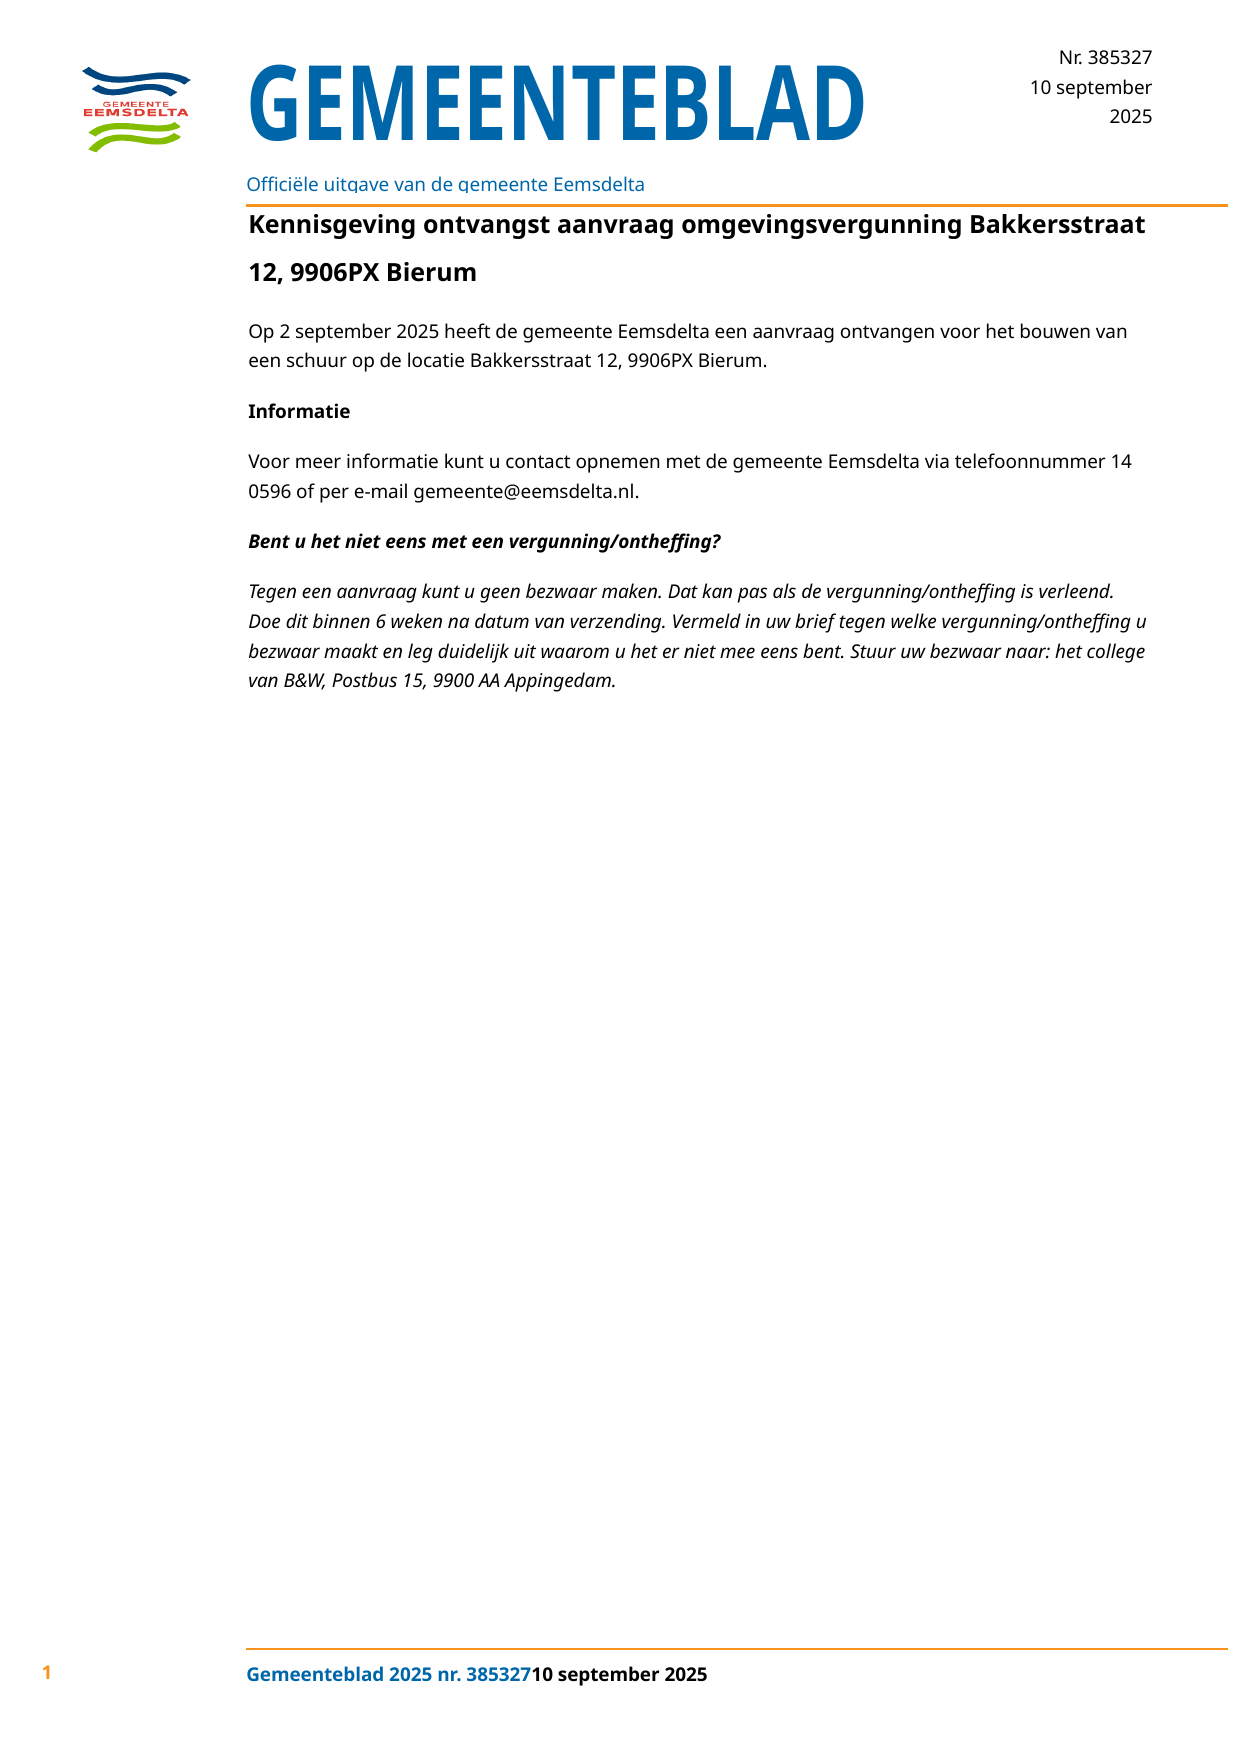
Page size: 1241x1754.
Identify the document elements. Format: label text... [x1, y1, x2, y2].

text Informatie [248, 398, 1152, 424]
picture [41, 47, 231, 172]
text Bent u het niet eens met een vergunning/ontheffing? [248, 528, 1152, 554]
text Voor meer informatie kunt u contact opnemen met de gemeente Eemsdelta via telefoonnummer 14 0596 of per e-mail gemeente@eemsdelta.nl. [248, 448, 1152, 504]
text Op 2 september 2025 heeft de gemeente Eemsdelta een aanvraag ontvangen voor het bouwen van een schuur op de locatie Bakkersstraat 12, 9906PX Bierum. [248, 318, 1152, 373]
text Tegen een aanvraag kunt u geen bezwaar maken. Dat kan pas als de vergunning/ontheffing is verleend. Doe dit binnen 6 weken na datum van verzending. Vermeld in uw brief tegen welke vergunning/ontheffing u bezwaar maakt en leg duidelijk uit waarom u het er niet mee eens bent. Stuur uw bezwaar naar: het college van B&W, Postbus 15, 9900 AA Appingedam. [248, 579, 1152, 693]
text Kennisgeving ontvangst aanvraag omgevingsvergunning Bakkersstraat 12, 9906PX Bierum [248, 207, 1152, 288]
